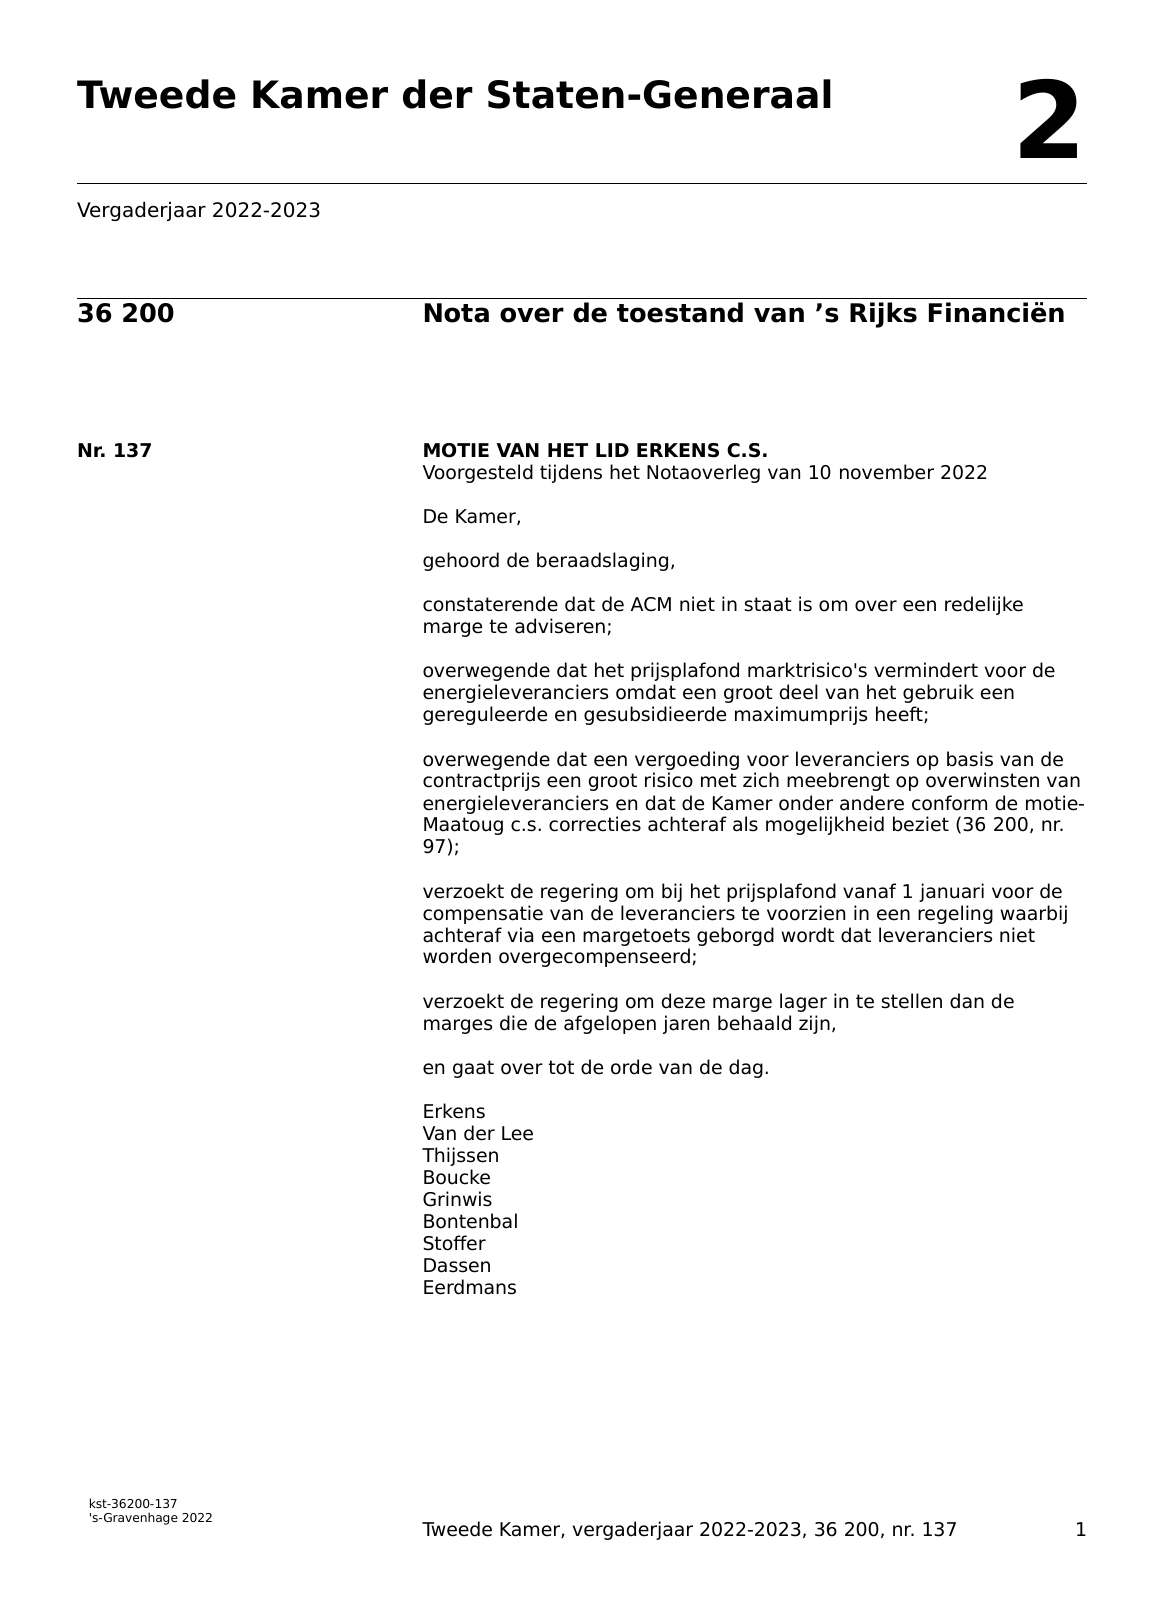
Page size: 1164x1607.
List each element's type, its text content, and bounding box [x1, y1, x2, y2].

text constaterende dat de ACM niet in staat is om over een redelijke marge te adviseren; [422, 594, 1087, 638]
table_header 2 [886, 59, 1087, 183]
text 's-Gravenhage 2022 [88, 1511, 323, 1525]
table_cell Vergaderjaar 2022-2023 [77, 184, 1087, 298]
text overwegende dat een vergoeding voor leveranciers op basis van de contractprijs een groot risico met zich meebrengt op overwinsten van energieleveranciers en dat de Kamer onder andere conform de motie-Maatoug c.s. correcties achteraf als mogelijkheid beziet (36 200, nr. 97); [422, 748, 1087, 858]
text kst-36200-137 [88, 1497, 323, 1511]
text Voorgesteld tijdens het Notaoverleg van 10 november 2022 [422, 462, 1087, 484]
subtitle 36 200 Nota over de toestand van ’s Rijks Financiën [77, 299, 1087, 329]
text verzoekt de regering om bij het prijsplafond vanaf 1 januari voor de compensatie van de leveranciers te voorzien in een regeling waarbij achteraf via een margetoets geborgd wordt dat leveranciers niet worden overgecompenseerd; [422, 881, 1087, 968]
text Dassen [422, 1255, 1087, 1277]
text De Kamer, [422, 506, 1087, 528]
text Van der Lee [422, 1123, 1087, 1145]
text Bontenbal [422, 1211, 1087, 1233]
table_header Tweede Kamer der Staten-Generaal [77, 59, 886, 183]
text gehoord de beraadslaging, [422, 550, 1087, 572]
text Erkens [422, 1101, 1087, 1123]
subtitle Nr. 137 MOTIE VAN HET LID ERKENS C.S. [77, 440, 1087, 462]
text verzoekt de regering om deze marge lager in te stellen dan de marges die de afgelopen jaren behaald zijn, [422, 991, 1087, 1034]
text Boucke [422, 1167, 1087, 1189]
text en gaat over tot de orde van de dag. [422, 1057, 1087, 1079]
text Thijssen [422, 1145, 1087, 1167]
text Grinwis [422, 1189, 1087, 1211]
text overwegende dat het prijsplafond marktrisico's vermindert voor de energieleveranciers omdat een groot deel van het gebruik een gereguleerde en gesubsidieerde maximumprijs heeft; [422, 660, 1087, 726]
text Stoffer [422, 1233, 1087, 1255]
text Eerdmans [422, 1277, 1087, 1299]
